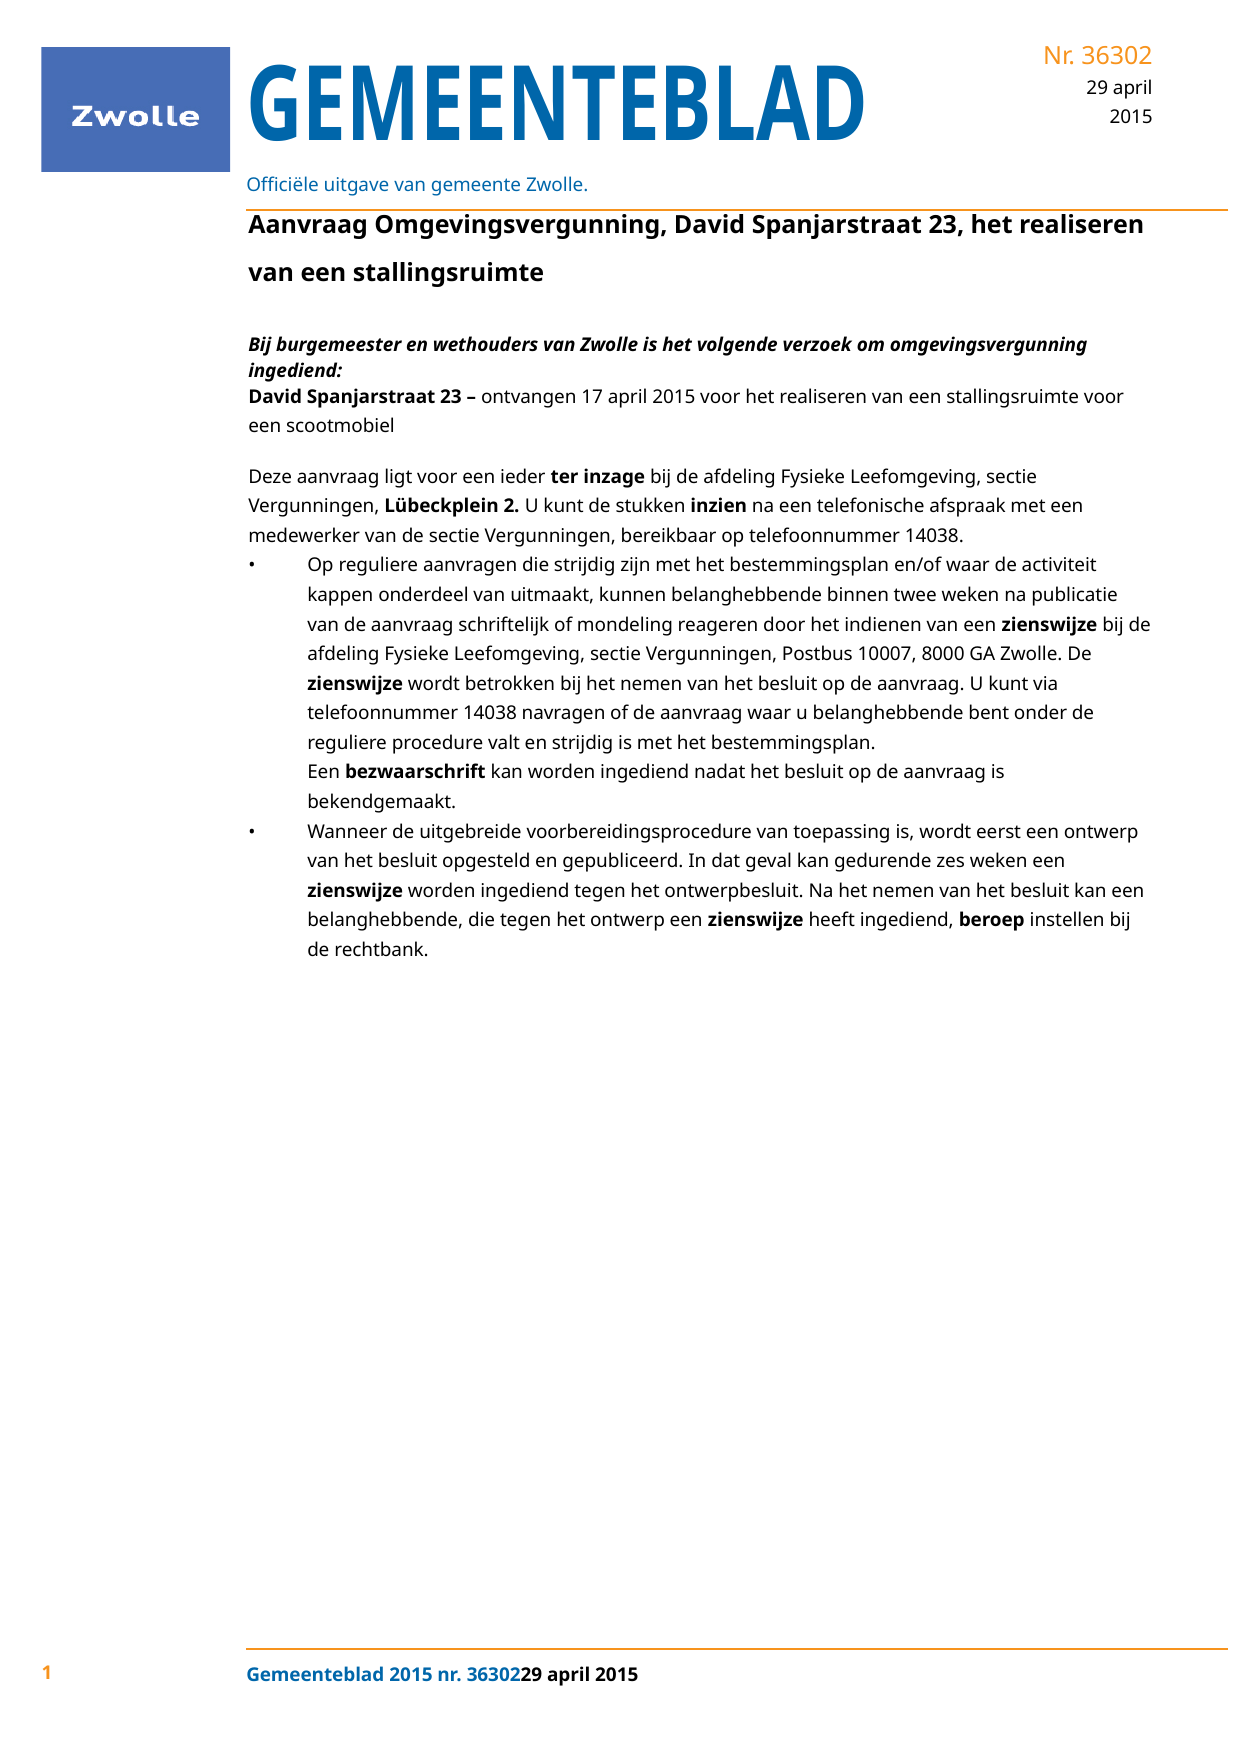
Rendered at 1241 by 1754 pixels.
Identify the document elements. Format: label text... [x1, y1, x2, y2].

text Bij burgemeester en wethouders van Zwolle is het volgende verzoek om omgevingsvergunning ingediend: [248, 331, 1152, 383]
picture [41, 47, 231, 172]
text Aanvraag Omgevingsvergunning, David Spanjarstraat 23, het realiseren van een stallingsruimte [248, 211, 1152, 288]
text Deze aanvraag ligt voor een ieder ter inzage bij de afdeling Fysieke Leefomgeving, sectie Vergunningen, Lübeckplein 2. U kunt de stukken inzien na een telefonische afspraak met een medewerker van de sectie Vergunningen, bereikbaar op telefoonnummer 14038. [248, 463, 1152, 548]
list Wanneer de uitgebreide voorbereidingsprocedure van toepassing is, wordt eerst een ontwerp van het besluit opgesteld en gepubliceerd. In dat geval kan gedurende zes weken een zienswijze worden ingediend tegen het ontwerpbesluit. Na het nemen van het besluit kan een belanghebbende, die tegen het ontwerp een zienswijze heeft ingediend, beroep instellen bij de rechtbank. [248, 818, 1152, 962]
list Op reguliere aanvragen die strijdig zijn met het bestemmingsplan en/of waar de activiteit kappen onderdeel van uitmaakt, kunnen belanghebbende binnen twee weken na publicatie van de aanvraag schriftelijk of mondeling reageren door het indienen van een zienswijze bij de afdeling Fysieke Leefomgeving, sectie Vergunningen, Postbus 10007, 8000 GA Zwolle. De zienswijze wordt betrokken bij het nemen van het besluit op de aanvraag. U kunt via telefoonnummer 14038 navragen of de aanvraag waar u belanghebbende bent onder de reguliere procedure valt en strijdig is met het bestemmingsplan. [248, 552, 1152, 755]
text David Spanjarstraat 23 – ontvangen 17 april 2015 voor het realiseren van een stallingsruimte voor een scootmobiel [248, 383, 1152, 438]
list Een bezwaarschrift kan worden ingediend nadat het besluit op de aanvraag is bekendgemaakt. [248, 759, 1152, 814]
